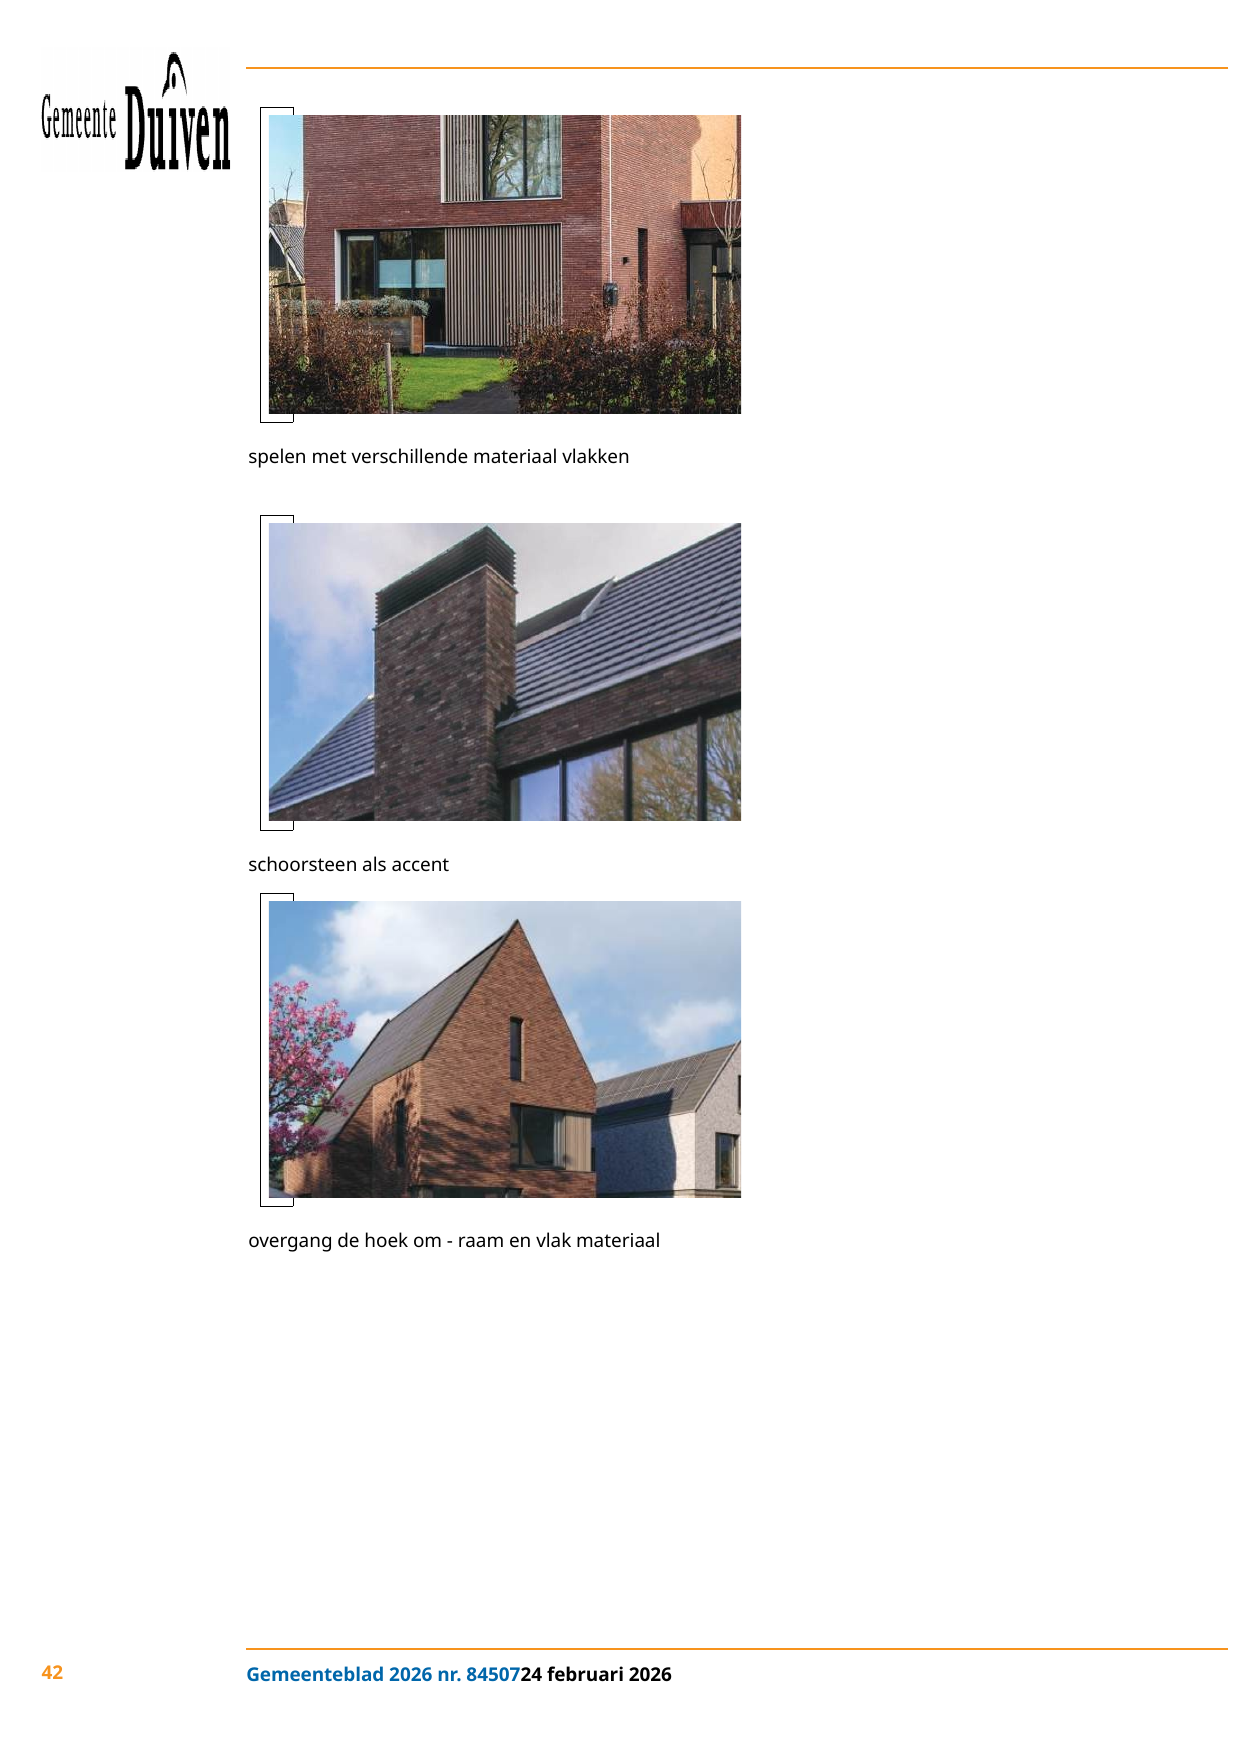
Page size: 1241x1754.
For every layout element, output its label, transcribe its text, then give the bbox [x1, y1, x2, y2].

picture [268, 115, 742, 414]
text spelen met verschillende materiaal vlakken [248, 443, 1152, 469]
picture [41, 47, 231, 172]
text schoorsteen als accent [248, 851, 1152, 877]
picture [268, 901, 742, 1198]
text overgang de hoek om - raam en vlak materiaal [248, 1227, 1152, 1253]
picture [268, 523, 742, 821]
